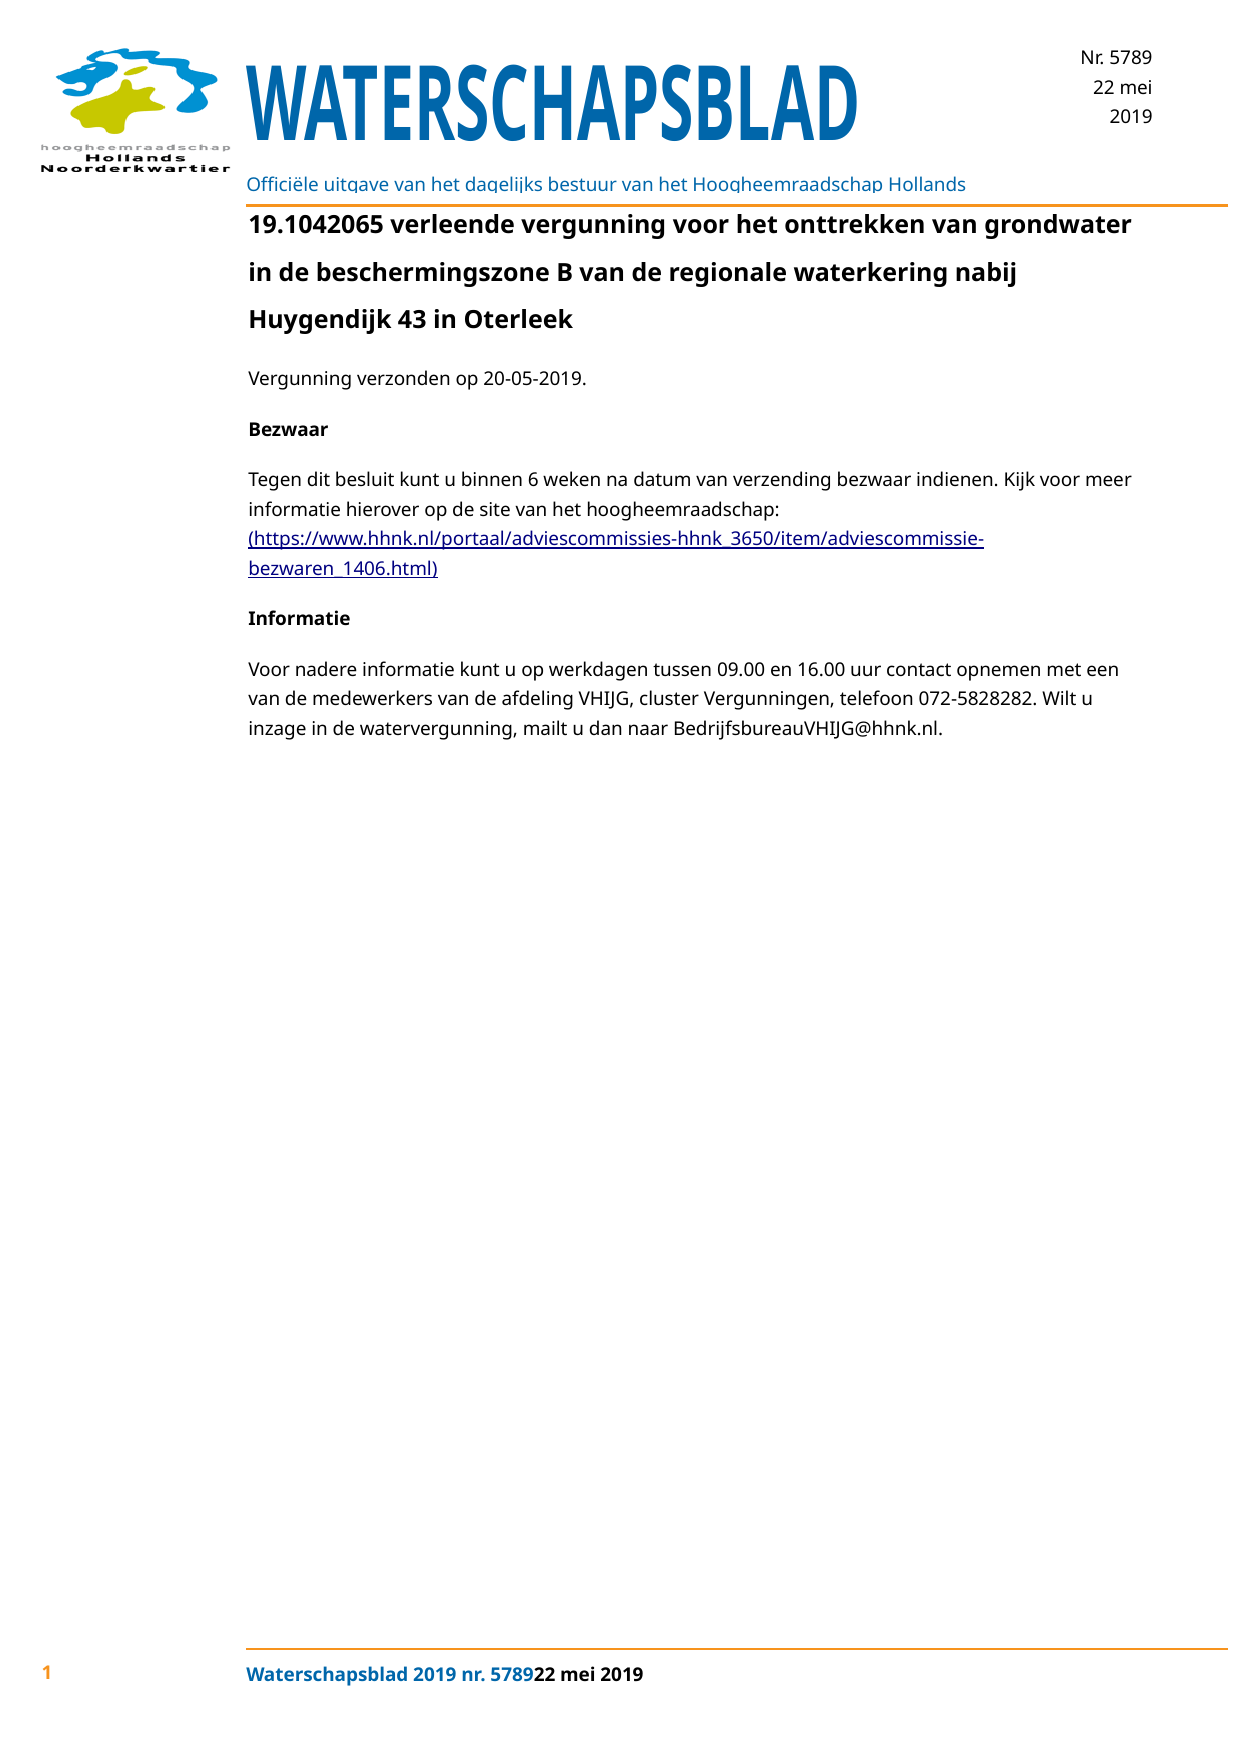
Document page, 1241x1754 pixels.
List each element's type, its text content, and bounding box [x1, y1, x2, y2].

text Informatie [248, 606, 1152, 631]
text Voor nadere informatie kunt u op werkdagen tussen 09.00 en 16.00 uur contact opnemen met een van de medewerkers van de afdeling VHIJG, cluster Vergunningen, telefoon 072-5828282. Wilt u inzage in de watervergunning, mailt u dan naar BedrijfsbureauVHIJG@hhnk.nl. [248, 656, 1152, 741]
text Vergunning verzonden op 20-05-2019. [248, 366, 1152, 391]
text 19.1042065 verleende vergunning voor het onttrekken van grondwater in de beschermingszone B van de regionale waterkering nabij Huygendijk 43 in Oterleek [248, 207, 1152, 336]
text Tegen dit besluit kunt u binnen 6 weken na datum van verzending bezwaar indienen. Kijk voor meer informatie hierover op de site van het hoogheemraadschap: (https://www.hhnk.nl/portaal/adviescommissies-hhnk_3650/item/adviescommissie-bezwaren_1406.html) [248, 466, 1152, 581]
picture [41, 47, 231, 172]
text Bezwaar [248, 416, 1152, 442]
